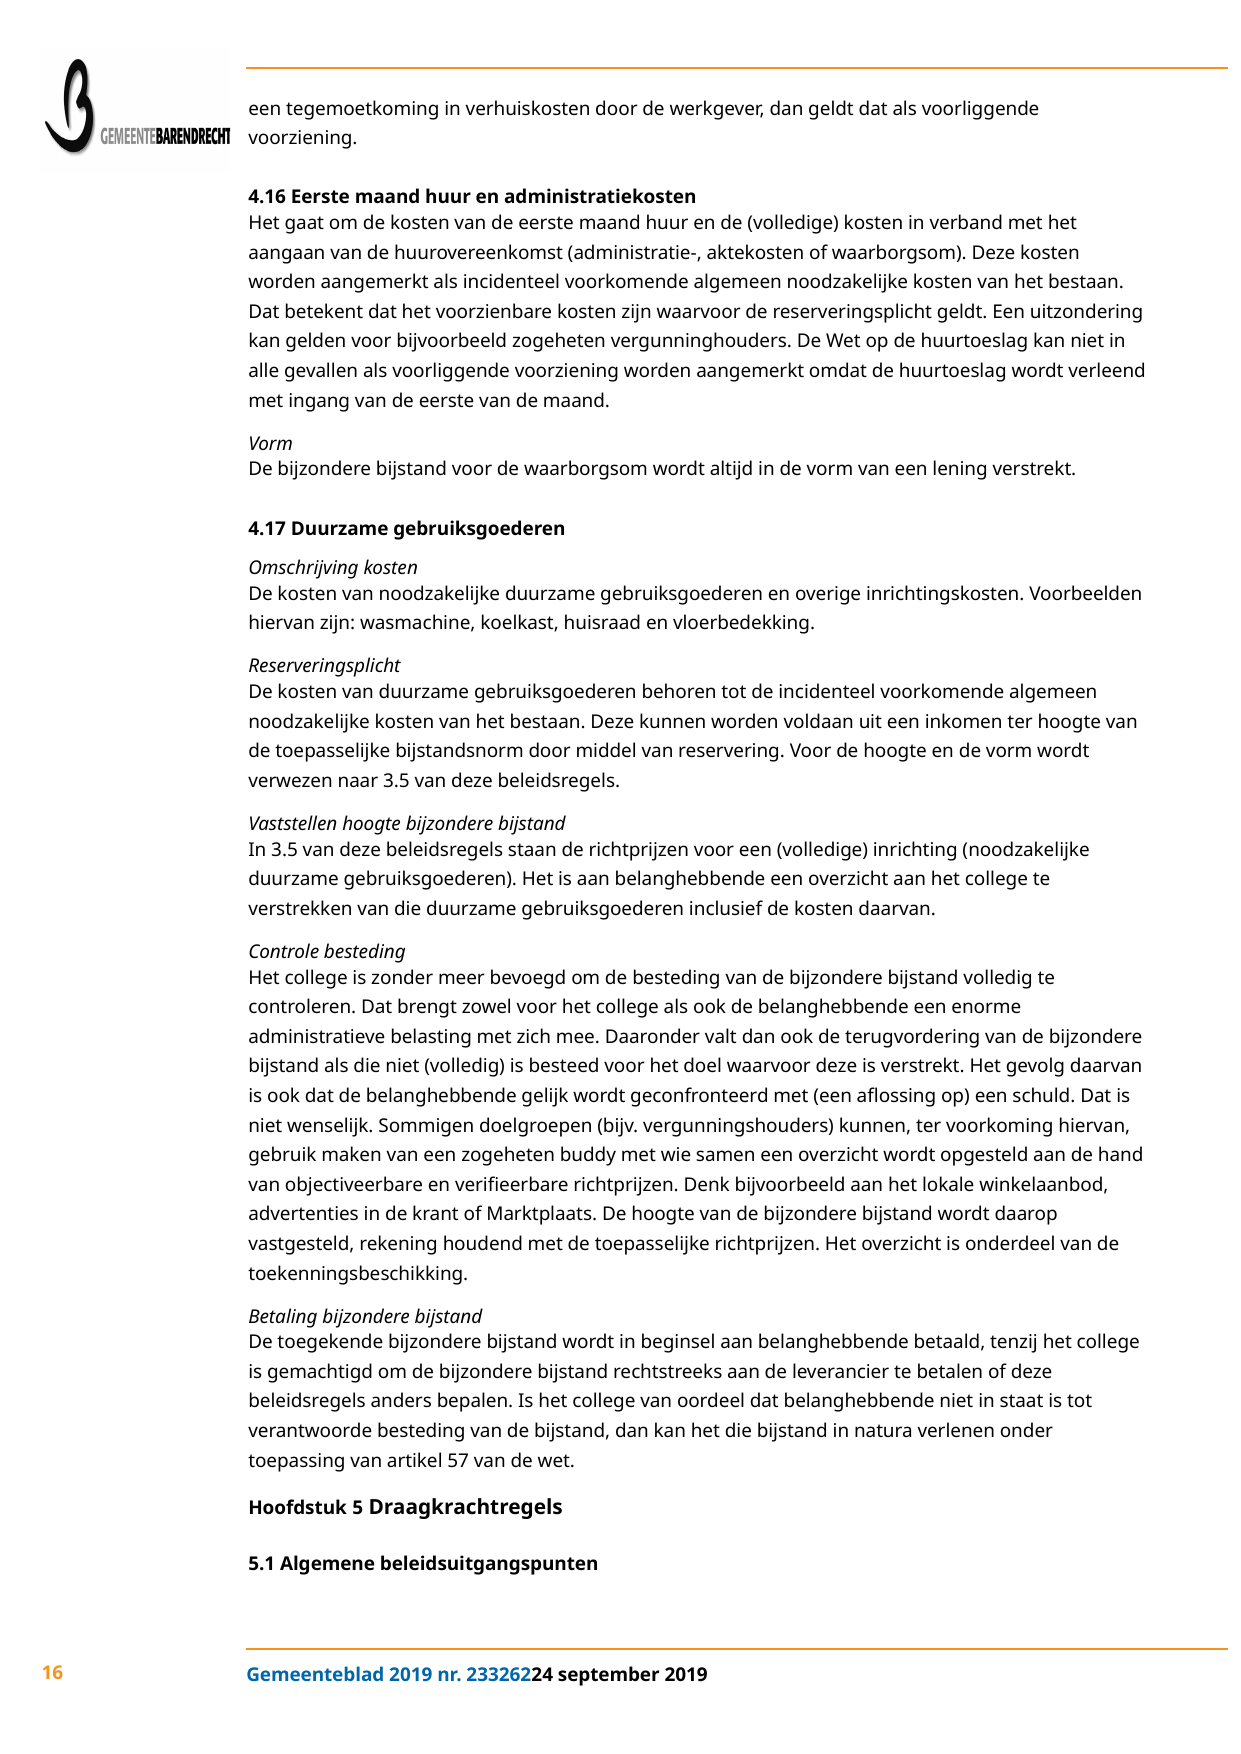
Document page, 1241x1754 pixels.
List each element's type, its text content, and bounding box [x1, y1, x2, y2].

text Betaling bijzondere bijstand [248, 1303, 1152, 1328]
text Omschrijving kosten [248, 554, 1152, 580]
text Vaststellen hoogte bijzondere bijstand [248, 810, 1152, 836]
text 4.16 Eerste maand huur en administratiekosten [248, 183, 1152, 209]
text Vorm [248, 430, 1152, 456]
text De kosten van duurzame gebruiksgoederen behoren tot de incidenteel voorkomende algemeen noodzakelijke kosten van het bestaan. Deze kunnen worden voldaan uit een inkomen ter hoogte van de toepasselijke bijstandsnorm door middel van reservering. Voor de hoogte en de vorm wordt verwezen naar 3.5 van deze beleidsregels. [248, 678, 1152, 793]
text Controle besteding [248, 938, 1152, 964]
text Reserveringsplicht [248, 652, 1152, 678]
text Het gaat om de kosten van de eerste maand huur en de (volledige) kosten in verband met het aangaan van de huurovereenkomst (administratie-, aktekosten of waarborgsom). Deze kosten worden aangemerkt als incidenteel voorkomende algemeen noodzakelijke kosten van het bestaan. Dat betekent dat het voorzienbare kosten zijn waarvoor de reserveringsplicht geldt. Een uitzondering kan gelden voor bijvoorbeeld zogeheten vergunninghouders. De Wet op de huurtoeslag kan niet in alle gevallen als voorliggende voorziening worden aangemerkt omdat de huurtoeslag wordt verleend met ingang van de eerste van de maand. [248, 209, 1152, 412]
text De kosten van noodzakelijke duurzame gebruiksgoederen en overige inrichtingskosten. Voorbeelden hiervan zijn: wasmachine, koelkast, huisraad en vloerbedekking. [248, 580, 1152, 635]
text 4.17 Duurzame gebruiksgoederen [248, 515, 1152, 541]
text een tegemoetkoming in verhuiskosten door de werkgever, dan geldt dat als voorliggende voorziening. [248, 95, 1152, 150]
text De toegekende bijzondere bijstand wordt in beginsel aan belanghebbende betaald, tenzij het college is gemachtigd om de bijzondere bijstand rechtstreeks aan de leverancier te betalen of deze beleidsregels anders bepalen. Is het college van oordeel dat belanghebbende niet in staat is tot verantwoorde besteding van de bijstand, dan kan het die bijstand in natura verlenen onder toepassing van artikel 57 van de wet. [248, 1328, 1152, 1473]
text De bijzondere bijstand voor de waarborgsom wordt altijd in de vorm van een lening verstrekt. [248, 456, 1152, 481]
text 5.1 Algemene beleidsuitgangspunten [248, 1551, 1152, 1576]
text In 3.5 van deze beleidsregels staan de richtprijzen voor een (volledige) inrichting (noodzakelijke duurzame gebruiksgoederen). Het is aan belanghebbende een overzicht aan het college te verstrekken van die duurzame gebruiksgoederen inclusief de kosten daarvan. [248, 836, 1152, 921]
picture [41, 47, 231, 172]
text Het college is zonder meer bevoegd om de besteding van de bijzondere bijstand volledig te controleren. Dat brengt zowel voor het college als ook de belanghebbende een enorme administratieve belasting met zich mee. Daaronder valt dan ook de terugvordering van de bijzondere bijstand als die niet (volledig) is besteed voor het doel waarvoor deze is verstrekt. Het gevolg daarvan is ook dat de belanghebbende gelijk wordt geconfronteerd met (een aflossing op) een schuld. Dat is niet wenselijk. Sommigen doelgroepen (bijv. vergunningshouders) kunnen, ter voorkoming hiervan, gebruik maken van een zogeheten buddy met wie samen een overzicht wordt opgesteld aan de hand van objectiveerbare en verifieerbare richtprijzen. Denk bijvoorbeeld aan het lokale winkelaanbod, advertenties in de krant of Marktplaats. De hoogte van de bijzondere bijstand wordt daarop vastgesteld, rekening houdend met de toepasselijke richtprijzen. Het overzicht is onderdeel van de toekenningsbeschikking. [248, 964, 1152, 1285]
text Hoofdstuk 5 Draagkrachtregels [248, 1492, 1152, 1521]
